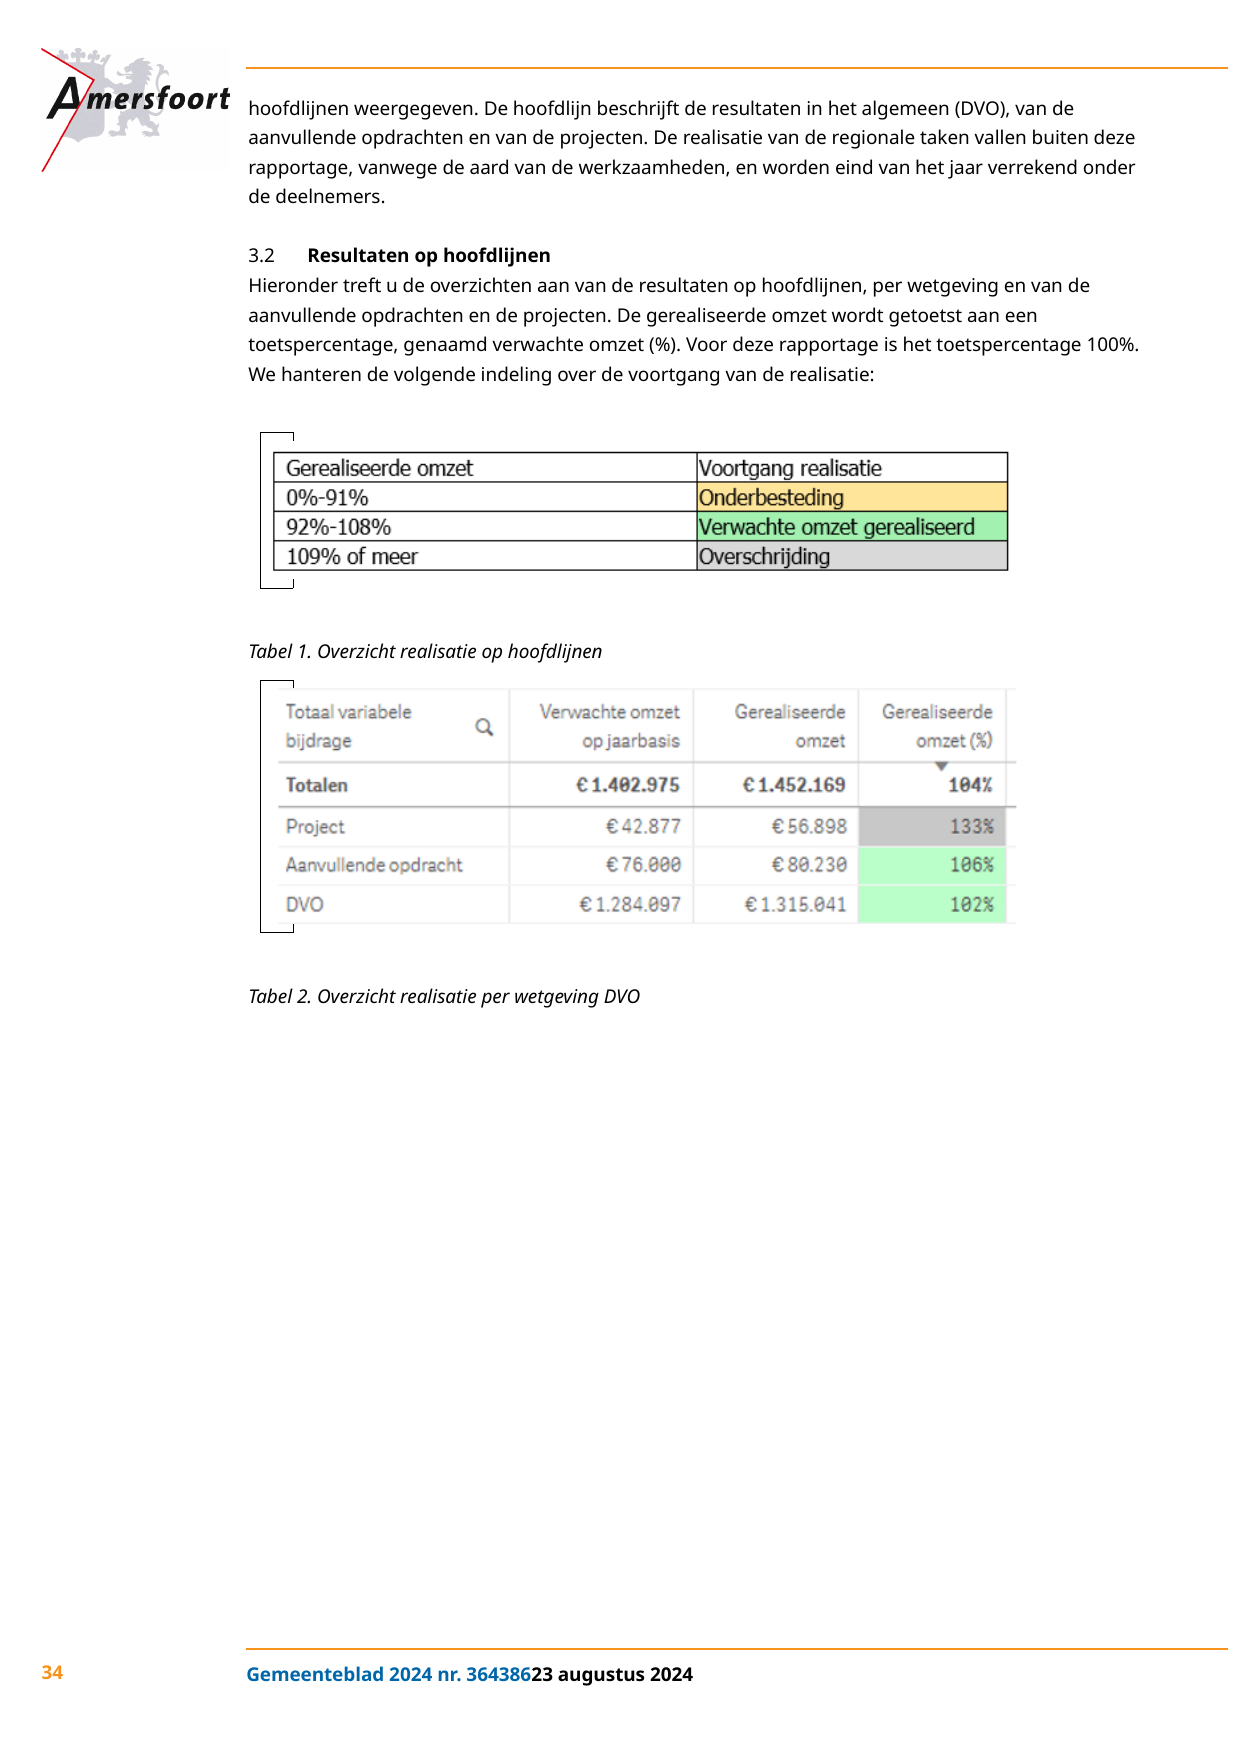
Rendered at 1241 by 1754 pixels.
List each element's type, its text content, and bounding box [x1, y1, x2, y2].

picture [268, 688, 1031, 924]
text Hieronder treft u de overzichten aan van de resultaten op hoofdlijnen, per wetgeving en van de aanvullende opdrachten en de projecten. De gerealiseerde omzet wordt getoetst aan een toetspercentage, genaamd verwachte omzet (%). Voor deze rapportage is het toetspercentage 100%. We hanteren de volgende indeling over de voortgang van de realisatie: [248, 272, 1152, 387]
list Resultaten op hoofdlijnen [248, 243, 1152, 268]
text Tabel 1. Overzicht realisatie op hoofdlijnen [248, 638, 1152, 664]
picture [268, 441, 1031, 579]
text hoofdlijnen weergegeven. De hoofdlijn beschrijft de resultaten in het algemeen (DVO), van de aanvullende opdrachten en van de projecten. De realisatie van de regionale taken vallen buiten deze rapportage, vanwege de aard van de werkzaamheden, en worden eind van het jaar verrekend onder de deelnemers. [248, 95, 1152, 209]
picture [41, 47, 231, 172]
text Tabel 2. Overzicht realisatie per wetgeving DVO [248, 983, 1152, 1009]
